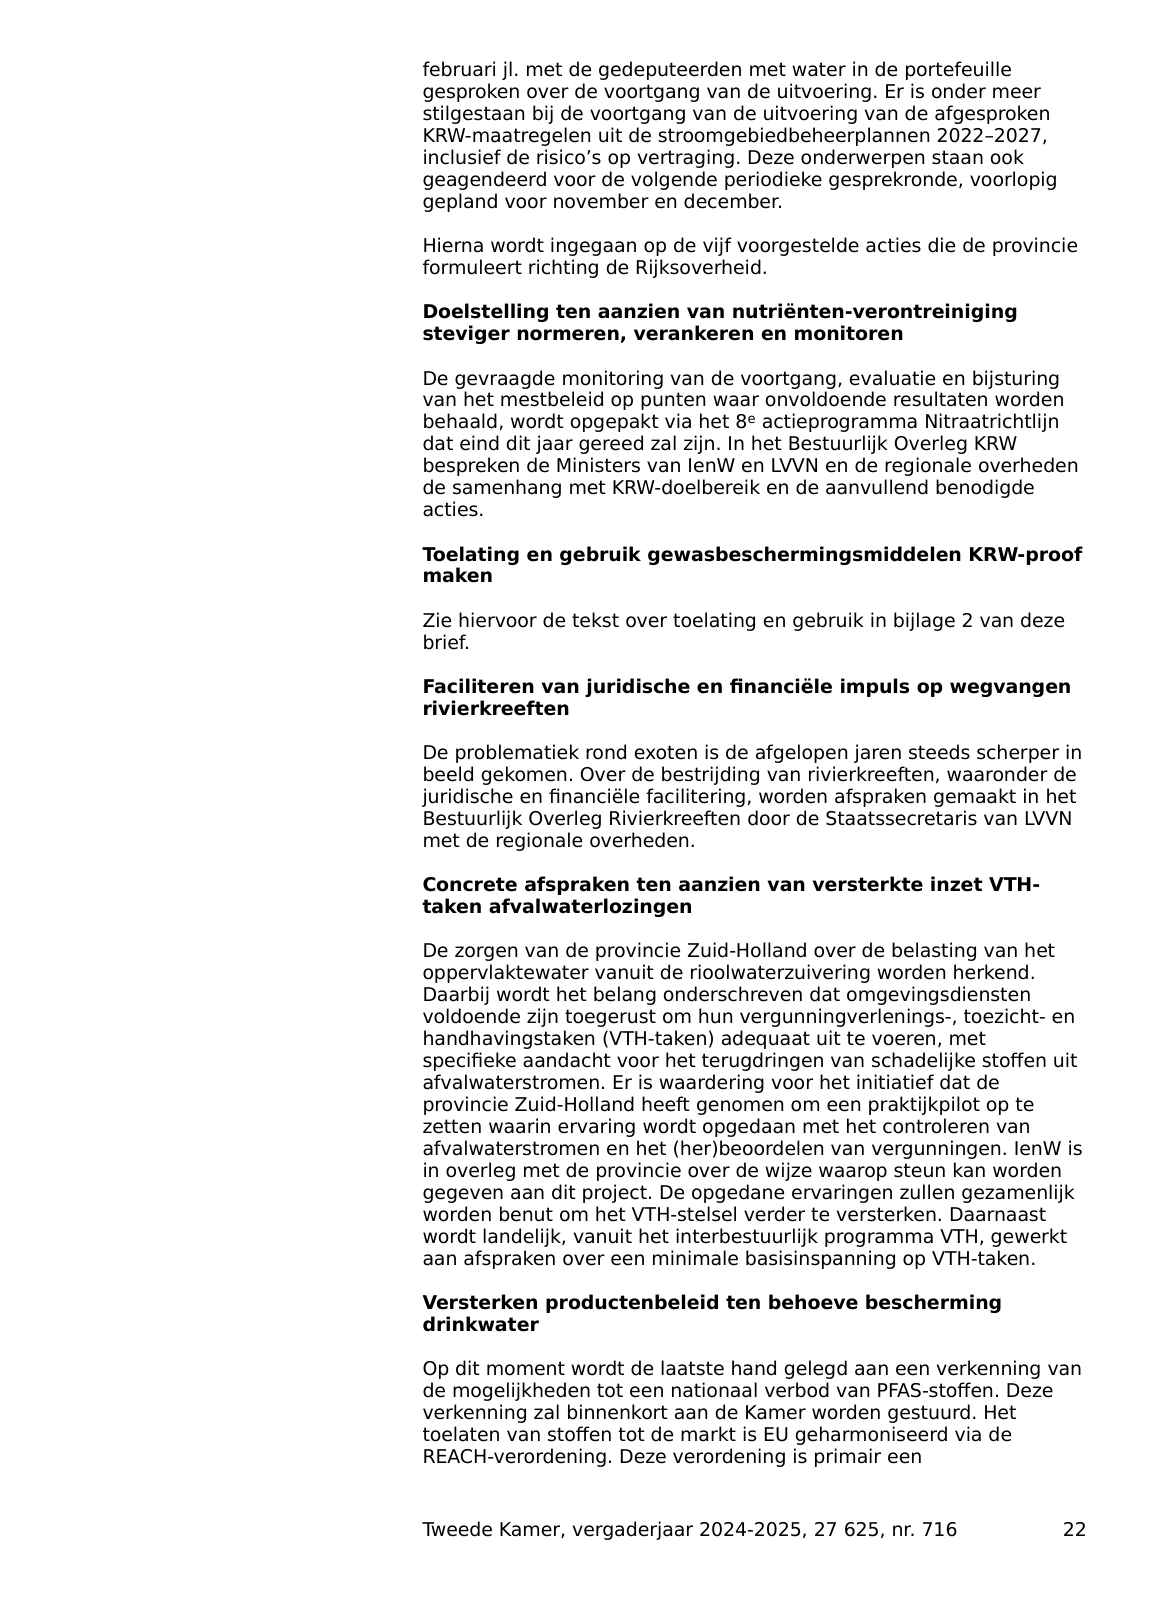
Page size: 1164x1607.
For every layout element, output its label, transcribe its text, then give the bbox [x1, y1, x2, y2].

text Hierna wordt ingegaan op de vijf voorgestelde acties die de provincie formuleert richting de Rijksoverheid. [422, 235, 1087, 279]
subtitle Doelstelling ten aanzien van nutriënten-verontreiniging steviger normeren, verankeren en monitoren [422, 301, 1087, 345]
subtitle Concrete afspraken ten aanzien van versterkte inzet VTH-taken afvalwaterlozingen [422, 874, 1087, 918]
subtitle Versterken productenbeleid ten behoeve bescherming drinkwater [422, 1292, 1087, 1336]
text Op dit moment wordt de laatste hand gelegd aan een verkenning van de mogelijkheden tot een nationaal verbod van PFAS-stoffen. Deze verkenning zal binnenkort aan de Kamer worden gestuurd. Het toelaten van stoffen tot de markt is EU geharmoniseerd via de REACH-verordening. Deze verordening is primair een [422, 1358, 1087, 1468]
subtitle Toelating en gebruik gewasbeschermingsmiddelen KRW-proof maken [422, 543, 1087, 587]
text De problematiek rond exoten is de afgelopen jaren steeds scherper in beeld gekomen. Over de bestrijding van rivierkreeften, waaronder de juridische en financiële facilitering, worden afspraken gemaakt in het Bestuurlijk Overleg Rivierkreeften door de Staatssecretaris van LVVN met de regionale overheden. [422, 742, 1087, 852]
subtitle Faciliteren van juridische en financiële impuls op wegvangen rivierkreeften [422, 676, 1087, 720]
text De zorgen van de provincie Zuid-Holland over de belasting van het oppervlaktewater vanuit de rioolwaterzuivering worden herkend. Daarbij wordt het belang onderschreven dat omgevingsdiensten voldoende zijn toegerust om hun vergunningverlenings-, toezicht- en handhavingstaken (VTH-taken) adequaat uit te voeren, met specifieke aandacht voor het terugdringen van schadelijke stoffen uit afvalwaterstromen. Er is waardering voor het initiatief dat de provincie Zuid-Holland heeft genomen om een praktijkpilot op te zetten waarin ervaring wordt opgedaan met het controleren van afvalwaterstromen en het (her)beoordelen van vergunningen. IenW is in overleg met de provincie over de wijze waarop steun kan worden gegeven aan dit project. De opgedane ervaringen zullen gezamenlijk worden benut om het VTH-stelsel verder te versterken. Daarnaast wordt landelijk, vanuit het interbestuurlijk programma VTH, gewerkt aan afspraken over een minimale basisinspanning op VTH-taken. [422, 940, 1087, 1270]
text februari jl. met de gedeputeerden met water in de portefeuille gesproken over de voortgang van de uitvoering. Er is onder meer stilgestaan bij de voortgang van de uitvoering van de afgesproken KRW-maatregelen uit de stroomgebiedbeheerplannen 2022–2027, inclusief de risico’s op vertraging. Deze onderwerpen staan ook geagendeerd voor de volgende periodieke gesprekronde, voorlopig gepland voor november en december. [422, 59, 1087, 213]
text De gevraagde monitoring van de voortgang, evaluatie en bijsturing van het mestbeleid op punten waar onvoldoende resultaten worden behaald, wordt opgepakt via het 8e actieprogramma Nitraatrichtlijn dat eind dit jaar gereed zal zijn. In het Bestuurlijk Overleg KRW bespreken de Ministers van IenW en LVVN en de regionale overheden de samenhang met KRW-doelbereik en de aanvullend benodigde acties. [422, 367, 1087, 521]
text Zie hiervoor de tekst over toelating en gebruik in bijlage 2 van deze brief. [422, 609, 1087, 653]
